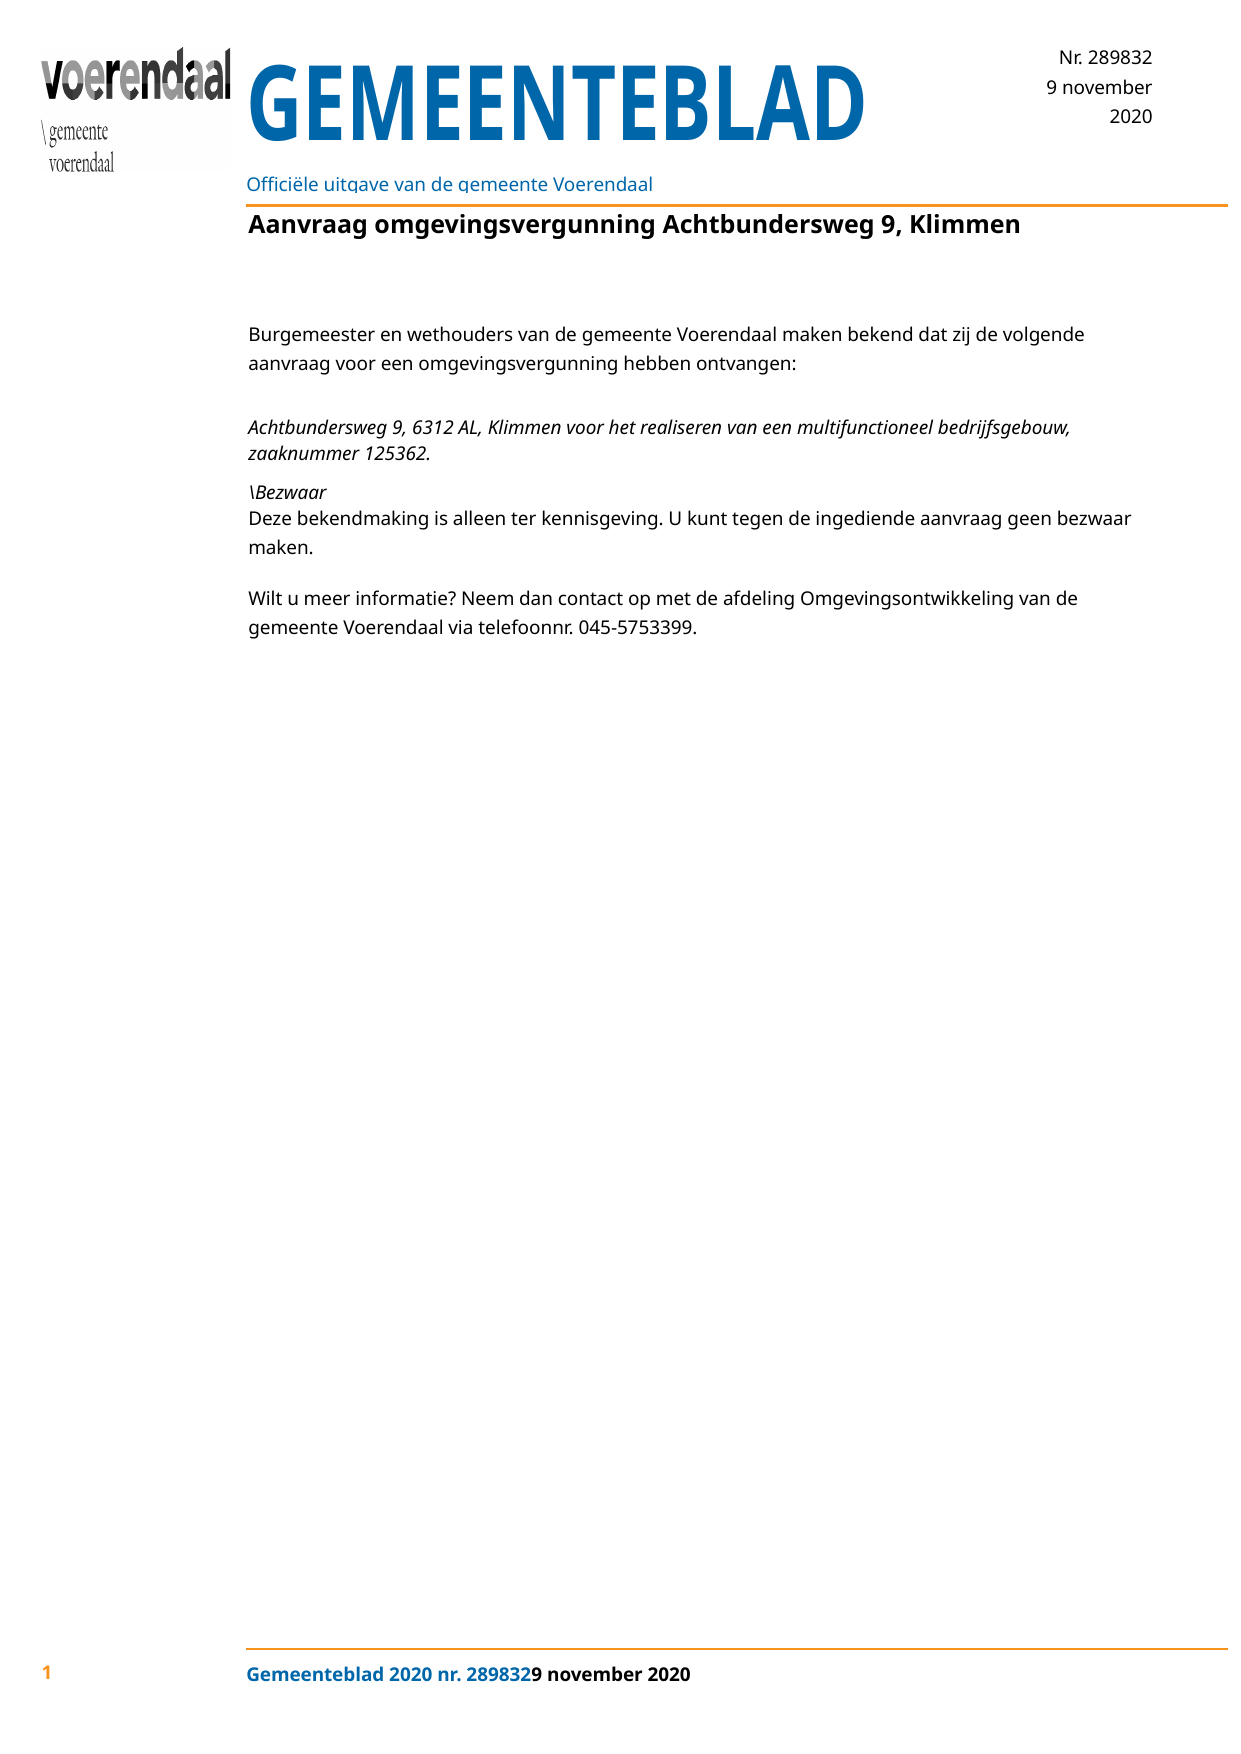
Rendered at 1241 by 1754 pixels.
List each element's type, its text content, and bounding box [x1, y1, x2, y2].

text Deze bekendmaking is alleen ter kennisgeving. U kunt tegen de ingediende aanvraag geen bezwaar maken. [248, 505, 1152, 560]
text Burgemeester en wethouders van de gemeente Voerendaal maken bekend dat zij de volgende aanvraag voor een omgevingsvergunning hebben ontvangen: [248, 321, 1152, 376]
text Achtbundersweg 9, 6312 AL, Klimmen voor het realiseren van een multifunctioneel bedrijfsgebouw, zaaknummer 125362. [248, 414, 1152, 466]
text Aanvraag omgevingsvergunning Achtbundersweg 9, Klimmen [248, 207, 1152, 241]
text \Bezwaar [248, 479, 1152, 505]
text Wilt u meer informatie? Neem dan contact op met de afdeling Omgevingsontwikkeling van de gemeente Voerendaal via telefoonnr. 045-5753399. [248, 585, 1152, 640]
picture [41, 47, 231, 172]
